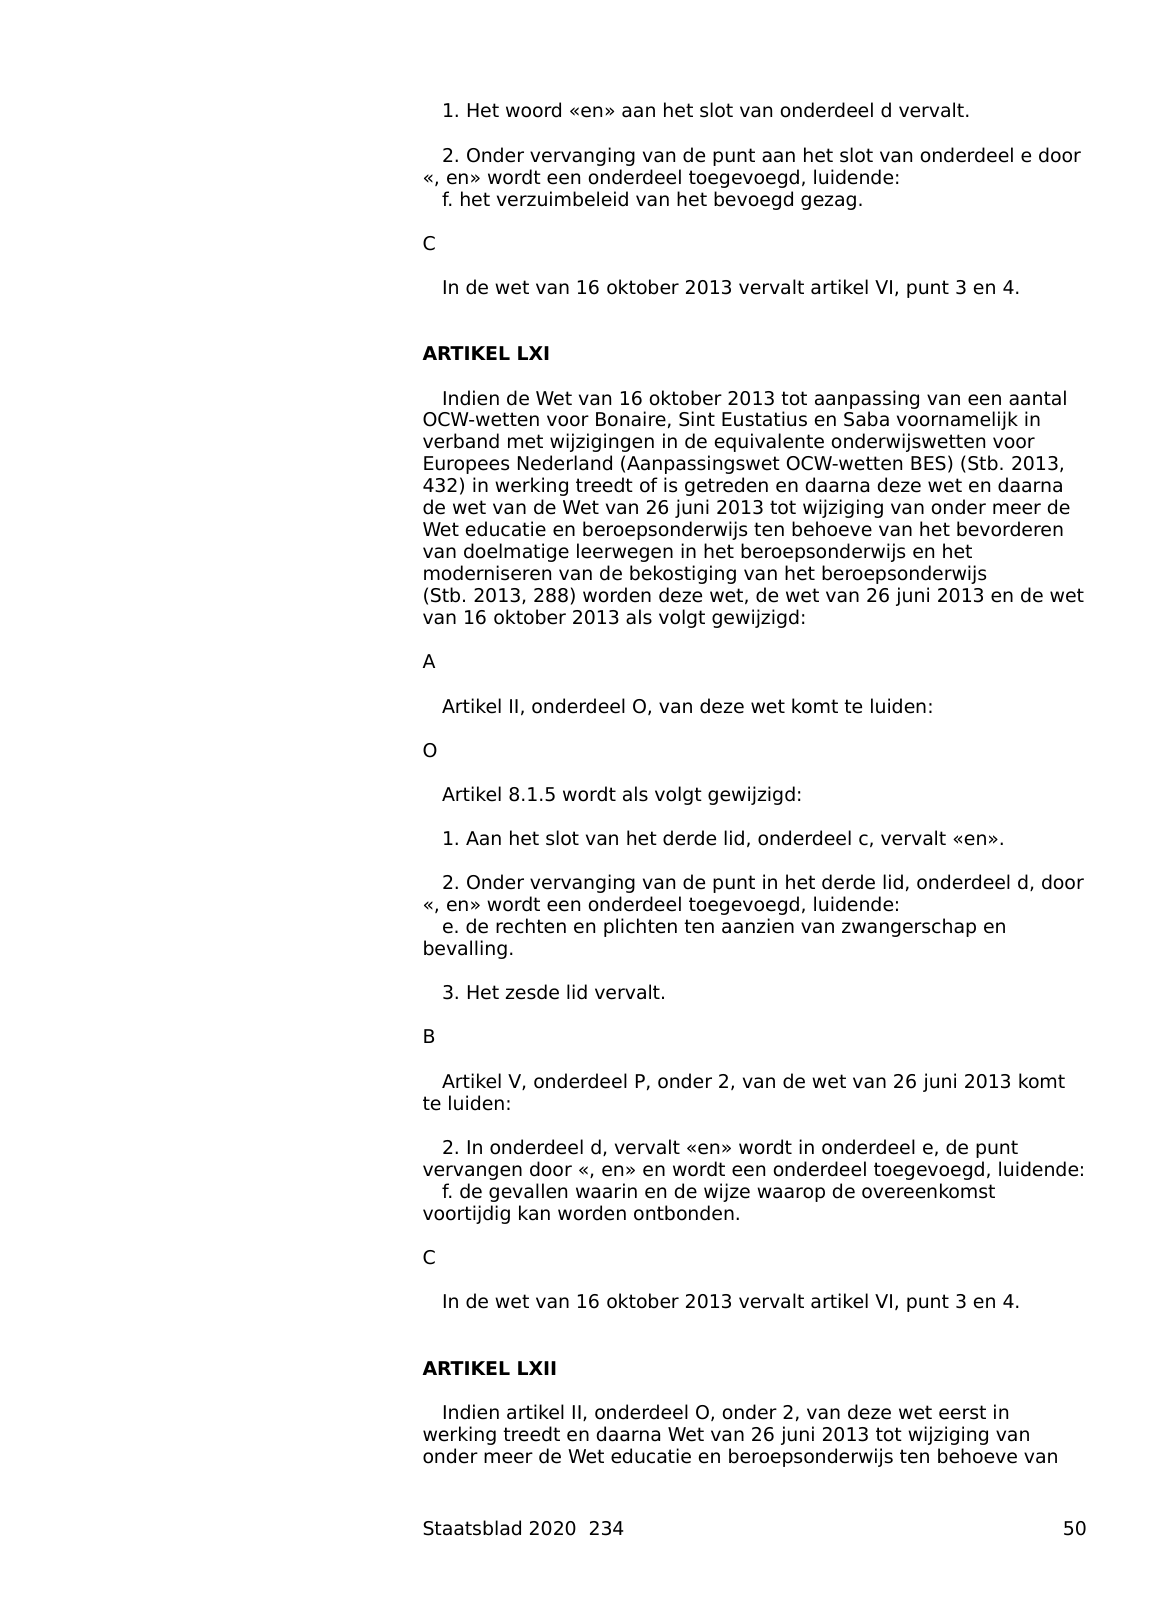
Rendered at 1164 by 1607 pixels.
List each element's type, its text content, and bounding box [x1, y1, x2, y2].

text Artikel V, onderdeel P, onder 2, van de wet van 26 juni 2013 komt te luiden: [422, 1071, 1087, 1114]
subtitle ARTIKEL LXII [422, 1357, 1087, 1379]
text Artikel 8.1.5 wordt als volgt gewijzigd: [422, 784, 1087, 806]
subtitle ARTIKEL LXI [422, 343, 1087, 365]
text 2. In onderdeel d, vervalt «en» wordt in onderdeel e, de punt vervangen door «, en» en wordt een onderdeel toegevoegd, luidende: [422, 1137, 1087, 1181]
text f. het verzuimbeleid van het bevoegd gezag. [422, 188, 1087, 211]
text 3. Het zesde lid vervalt. [422, 982, 1087, 1004]
text 1. Het woord «en» aan het slot van onderdeel d vervalt. [422, 100, 1087, 122]
text 1. Aan het slot van het derde lid, onderdeel c, vervalt «en». [422, 828, 1087, 850]
text 2. Onder vervanging van de punt aan het slot van onderdeel e door «, en» wordt een onderdeel toegevoegd, luidende: [422, 144, 1087, 188]
text A [422, 651, 1087, 673]
text Indien artikel II, onderdeel O, onder 2, van deze wet eerst in werking treedt en daarna Wet van 26 juni 2013 tot wijziging van onder meer de Wet educatie en beroepsonderwijs ten behoeve van [422, 1402, 1087, 1467]
text Indien de Wet van 16 oktober 2013 tot aanpassing van een aantal OCW-wetten voor Bonaire, Sint Eustatius en Saba voornamelijk in verband met wijzigingen in de equivalente onderwijswetten voor Europees Nederland (Aanpassingswet OCW-wetten BES) (Stb. 2013, 432) in werking treedt of is getreden en daarna deze wet en daarna de wet van de Wet van 26 juni 2013 tot wijziging van onder meer de Wet educatie en beroepsonderwijs ten behoeve van het bevorderen van doelmatige leerwegen in het beroepsonderwijs en het moderniseren van de bekostiging van het beroepsonderwijs (Stb. 2013, 288) worden deze wet, de wet van 26 juni 2013 en de wet van 16 oktober 2013 als volgt gewijzigd: [422, 387, 1087, 629]
text Artikel II, onderdeel O, van deze wet komt te luiden: [422, 696, 1087, 717]
text 2. Onder vervanging van de punt in het derde lid, onderdeel d, door «, en» wordt een onderdeel toegevoegd, luidende: [422, 872, 1087, 916]
text In de wet van 16 oktober 2013 vervalt artikel VI, punt 3 en 4. [422, 1291, 1087, 1313]
text O [422, 740, 1087, 762]
text f. de gevallen waarin en de wijze waarop de overeenkomst voortijdig kan worden ontbonden. [422, 1181, 1087, 1225]
text C [422, 1247, 1087, 1269]
text e. de rechten en plichten ten aanzien van zwangerschap en bevalling. [422, 916, 1087, 960]
text B [422, 1026, 1087, 1048]
text In de wet van 16 oktober 2013 vervalt artikel VI, punt 3 en 4. [422, 277, 1087, 299]
text C [422, 233, 1087, 255]
